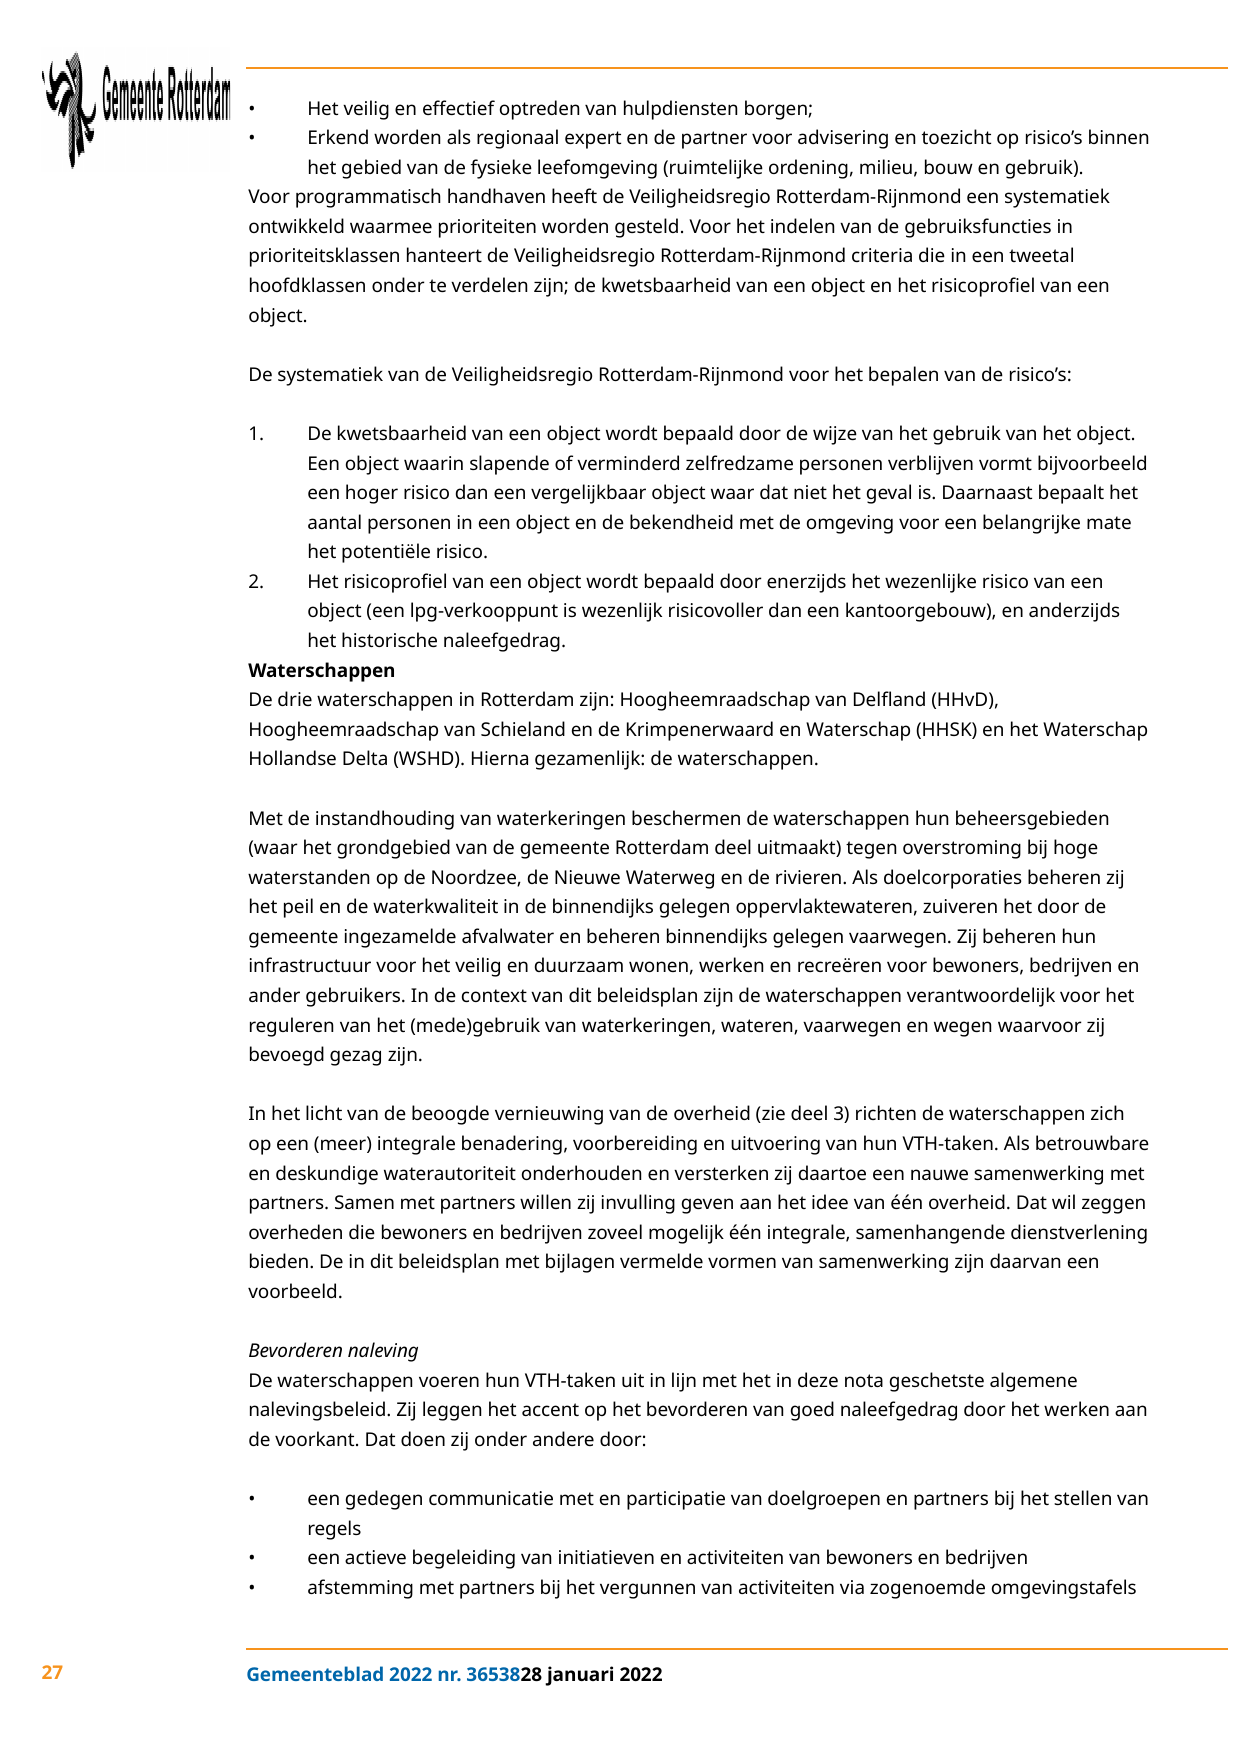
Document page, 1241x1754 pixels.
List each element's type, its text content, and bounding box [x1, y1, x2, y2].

list een gedegen communicatie met en participatie van doelgroepen en partners bij het stellen van regels [248, 1485, 1152, 1541]
text Bevorderen naleving [248, 1337, 1152, 1363]
text Met de instandhouding van waterkeringen beschermen de waterschappen hun beheersgebieden (waar het grondgebied van de gemeente Rotterdam deel uitmaakt) tegen overstroming bij hoge waterstanden op de Noordzee, de Nieuwe Waterweg en de rivieren. Als doelcorporaties beheren zij het peil en de waterkwaliteit in de binnendijks gelegen oppervlaktewateren, zuiveren het door de gemeente ingezamelde afvalwater en beheren binnendijks gelegen vaarwegen. Zij beheren hun infrastructuur voor het veilig en duurzaam wonen, werken en recreëren voor bewoners, bedrijven en ander gebruikers. In de context van dit beleidsplan zijn de waterschappen verantwoordelijk voor het reguleren van het (mede)gebruik van waterkeringen, wateren, vaarwegen en wegen waarvoor zij bevoegd gezag zijn. [248, 805, 1152, 1067]
text Voor programmatisch handhaven heeft de Veiligheidsregio Rotterdam-Rijnmond een systematiek ontwikkeld waarmee prioriteiten worden gesteld. Voor het indelen van de gebruiksfuncties in prioriteitsklassen hanteert de Veiligheidsregio Rotterdam-Rijnmond criteria die in een tweetal hoofdklassen onder te verdelen zijn; de kwetsbaarheid van een object en het risicoprofiel van een object. [248, 183, 1152, 328]
picture [41, 47, 231, 172]
list Het risicoprofiel van een object wordt bepaald door enerzijds het wezenlijke risico van een object (een lpg-verkooppunt is wezenlijk risicovoller dan een kantoorgebouw), en anderzijds het historische naleefgedrag. [248, 568, 1152, 653]
list afstemming met partners bij het vergunnen van activiteiten via zogenoemde omgevingstafels [248, 1574, 1152, 1600]
text De waterschappen voeren hun VTH-taken uit in lijn met het in deze nota geschetste algemene nalevingsbeleid. Zij leggen het accent op het bevorderen van goed naleef­gedrag door het werken aan de voorkant. Dat doen zij onder andere door: [248, 1367, 1152, 1452]
list Het veilig en effectief optreden van hulpdiensten borgen; [248, 95, 1152, 121]
text Waterschappen [248, 657, 1152, 683]
text De systematiek van de Veiligheidsregio Rotterdam-Rijnmond voor het bepalen van de risico’s: [248, 361, 1152, 387]
text In het licht van de beoogde vernieuwing van de overheid (zie deel 3) richten de waterschappen zich op een (meer) integrale benadering, voorbereiding en uitvoering van hun VTH-taken. Als betrouwbare en deskundige waterautoriteit onderhou­den en versterken zij daartoe een nauwe samenwerking met partners. Samen met partners willen zij invulling geven aan het idee van één overheid. Dat wil zeggen overheden die bewoners en bedrijven zoveel mogelijk één integrale, samenhangen­de dienstverlening bieden. De in dit beleidsplan met bijlagen vermelde vormen van samenwerking zijn daarvan een voorbeeld. [248, 1101, 1152, 1304]
list een actieve begeleiding van initiatieven en activiteiten van bewoners en bedrijven [248, 1544, 1152, 1570]
list De kwetsbaarheid van een object wordt bepaald door de wijze van het gebruik van het object. Een object waarin slapende of verminderd zelfredzame personen verblijven vormt bijvoorbeeld een hoger risico dan een vergelijkbaar object waar dat niet het geval is. Daarnaast bepaalt het aantal personen in een object en de bekendheid met de omgeving voor een belangrijke mate het potentiële risico. [248, 420, 1152, 564]
text De drie waterschappen in Rotterdam zijn: Hoogheemraadschap van Delfland (HHvD), Hoogheemraadschap van Schieland en de Krimpenerwaard en Waterschap (HHSK) en het Waterschap Hollandse Delta (WSHD). Hierna gezamenlijk: de waterschappen. [248, 686, 1152, 771]
list Erkend worden als regionaal expert en de partner voor advisering en toezicht op risico’s binnen het gebied van de fysieke leefomgeving (ruimtelijke ordening, milieu, bouw en gebruik). [248, 124, 1152, 180]
